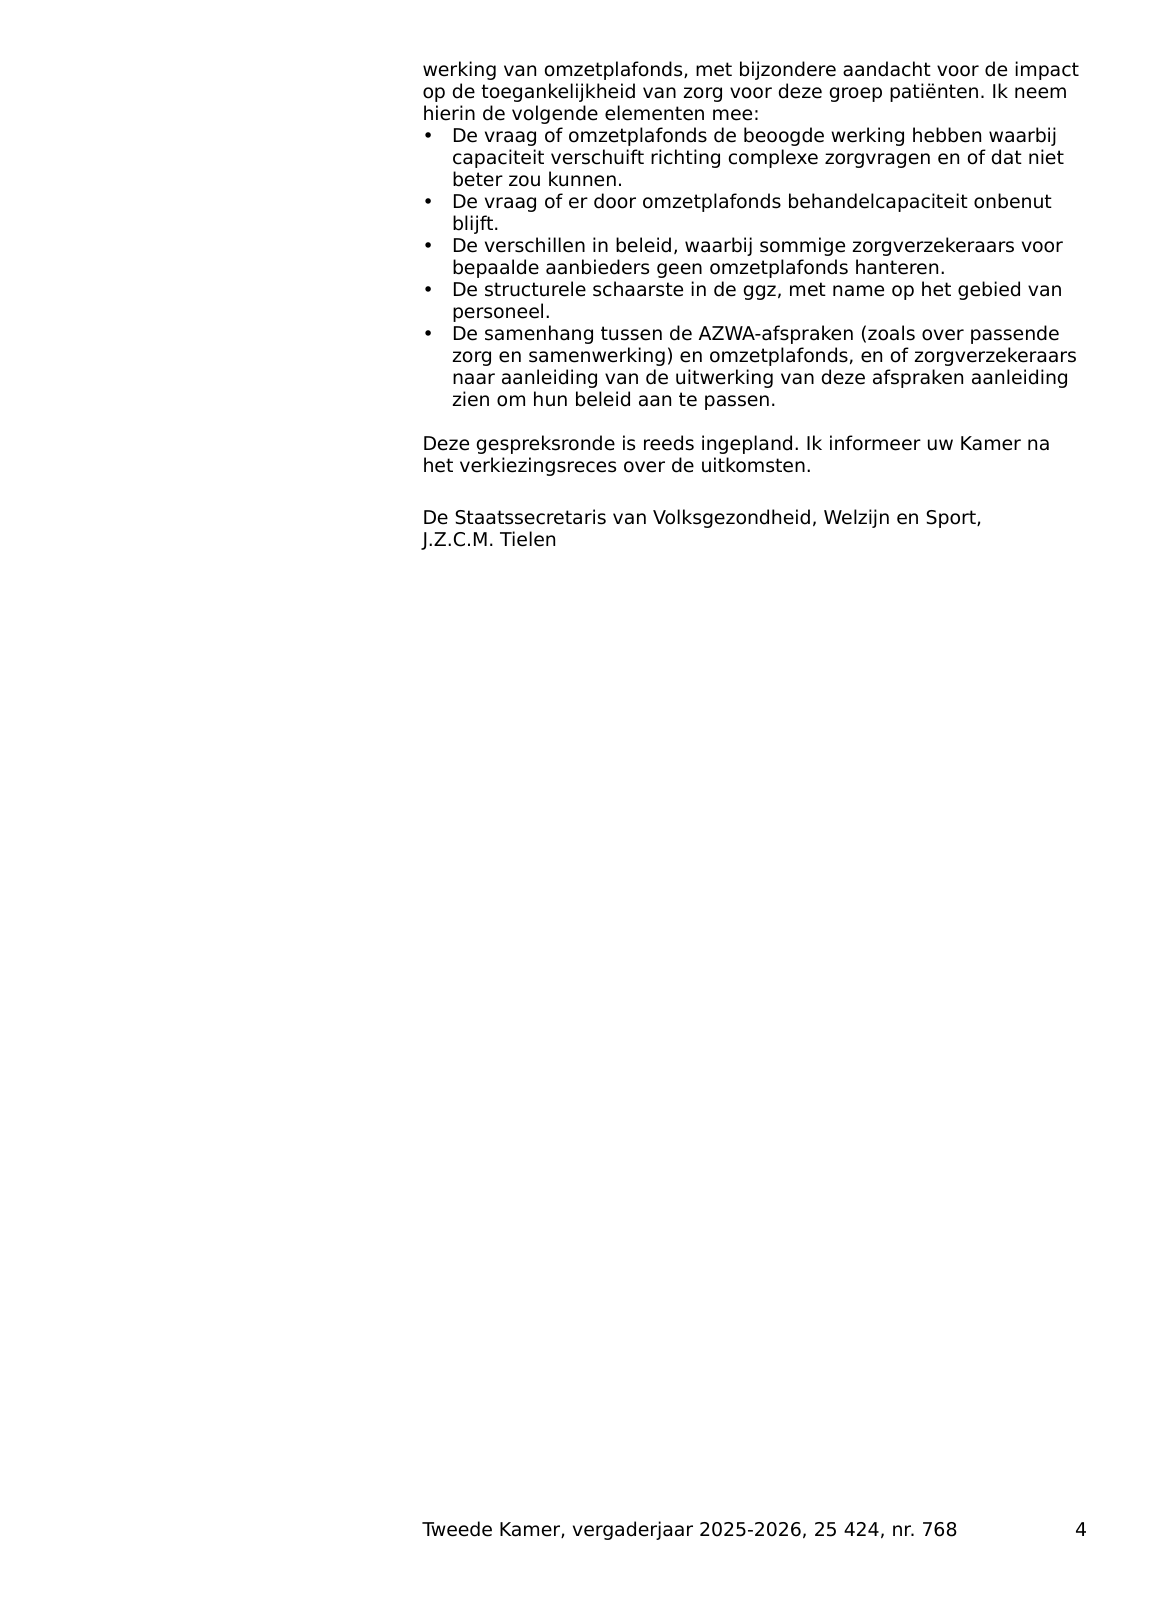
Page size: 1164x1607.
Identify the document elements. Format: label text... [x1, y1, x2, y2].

text • De verschillen in beleid, waarbij sommige zorgverzekeraars voor bepaalde aanbieders geen omzetplafonds hanteren. [422, 235, 1087, 279]
text Deze gespreksronde is reeds ingepland. Ik informeer uw Kamer na het verkiezingsreces over de uitkomsten. [422, 433, 1087, 477]
text De Staatssecretaris van Volksgezondheid, Welzijn en Sport, J.Z.C.M. Tielen [422, 507, 1087, 551]
text werking van omzetplafonds, met bijzondere aandacht voor de impact op de toegankelijkheid van zorg voor deze groep patiënten. Ik neem hierin de volgende elementen mee: [422, 59, 1087, 125]
text • De vraag of er door omzetplafonds behandelcapaciteit onbenut blijft. [422, 191, 1087, 235]
text • De structurele schaarste in de ggz, met name op het gebied van personeel. [422, 279, 1087, 323]
text • De samenhang tussen de AZWA-afspraken (zoals over passende zorg en samenwerking) en omzetplafonds, en of zorgverzekeraars naar aanleiding van de uitwerking van deze afspraken aanleiding zien om hun beleid aan te passen. [422, 323, 1087, 411]
text • De vraag of omzetplafonds de beoogde werking hebben waarbij capaciteit verschuift richting complexe zorgvragen en of dat niet beter zou kunnen. [422, 125, 1087, 191]
